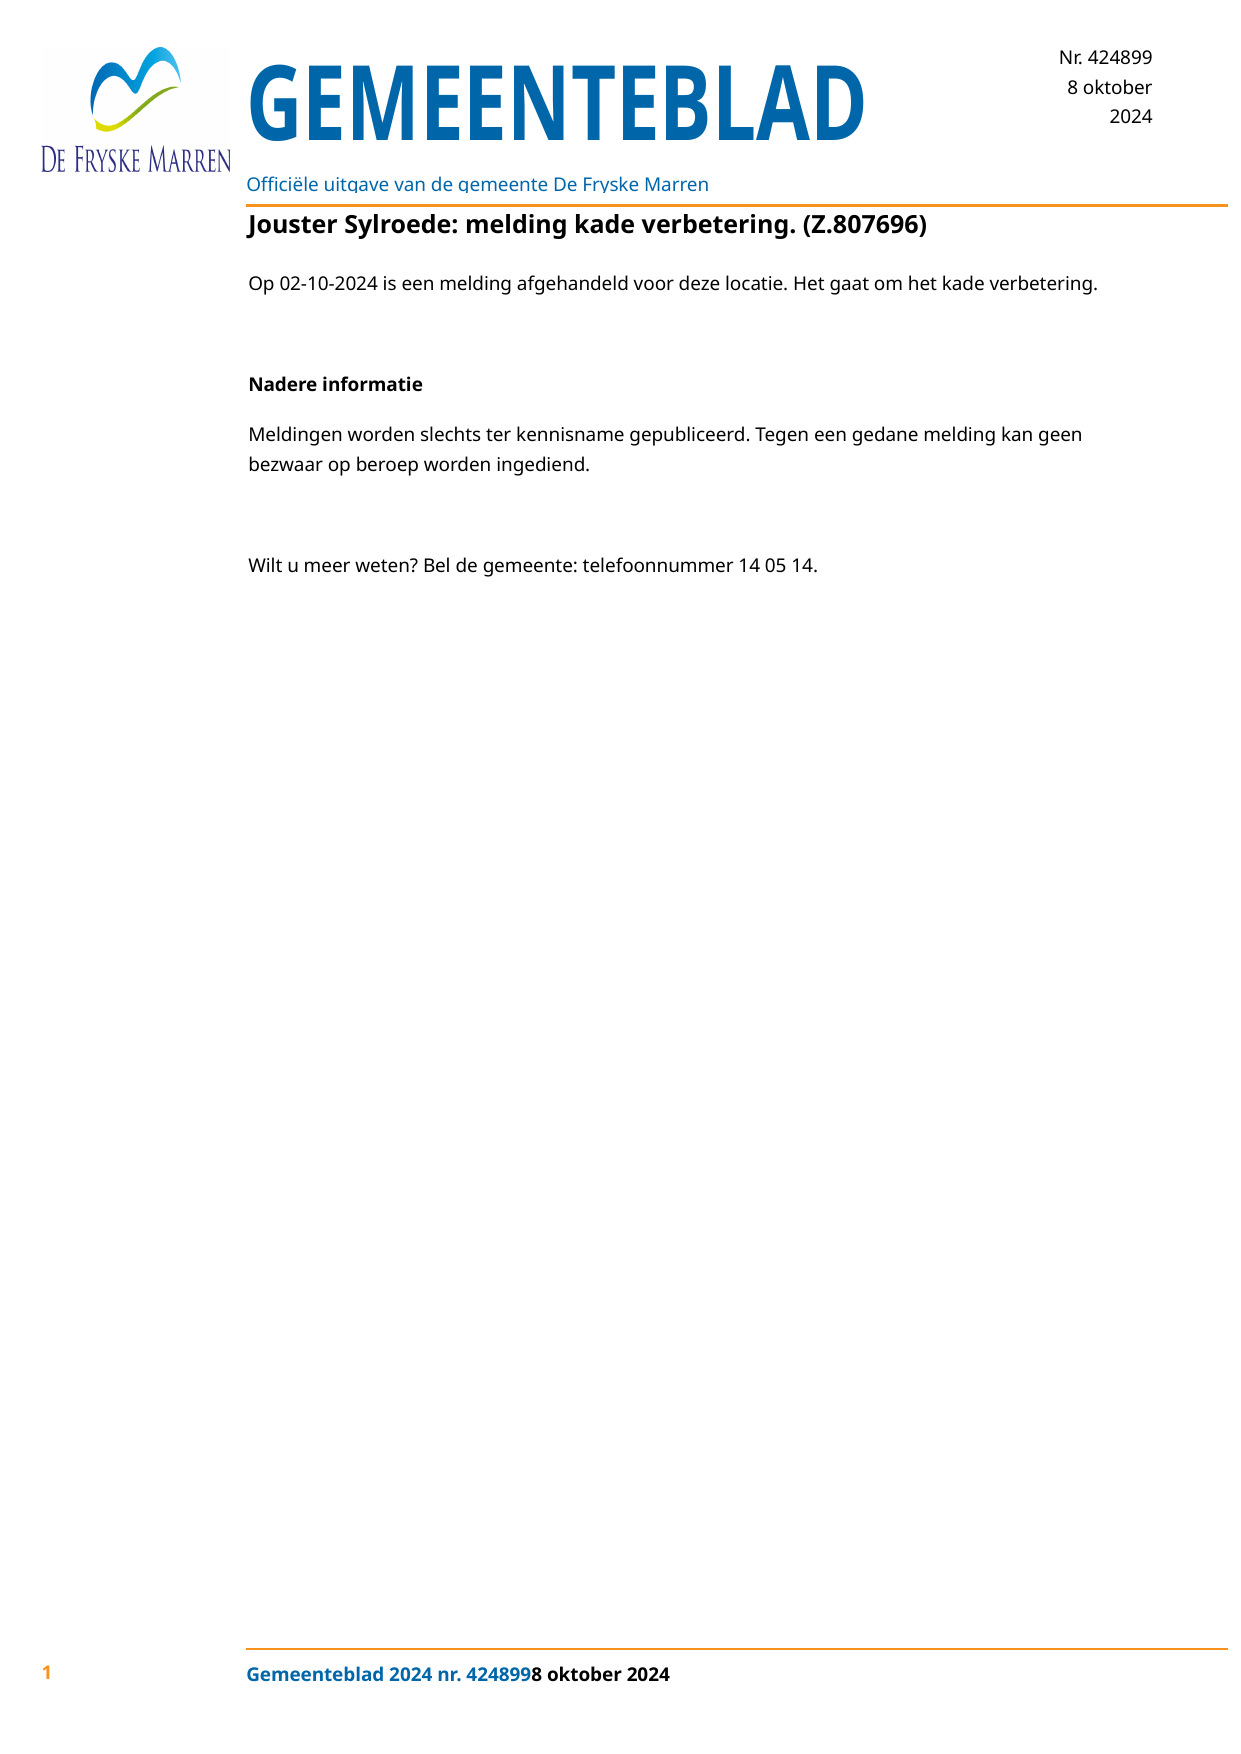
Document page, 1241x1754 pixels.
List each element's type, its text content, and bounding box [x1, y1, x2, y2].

text Meldingen worden slechts ter kennisname gepubliceerd. Tegen een gedane melding kan geen bezwaar op beroep worden ingediend. [248, 422, 1152, 477]
picture [41, 47, 231, 172]
text Nadere informatie [248, 371, 1152, 397]
text Jouster Sylroede: melding kade verbetering. (Z.807696) [248, 207, 1152, 241]
text Wilt u meer weten? Bel de gemeente: telefoonnummer 14 05 14. [248, 552, 1152, 578]
text Op 02-10-2024 is een melding afgehandeld voor deze locatie. Het gaat om het kade verbetering. [248, 270, 1152, 296]
